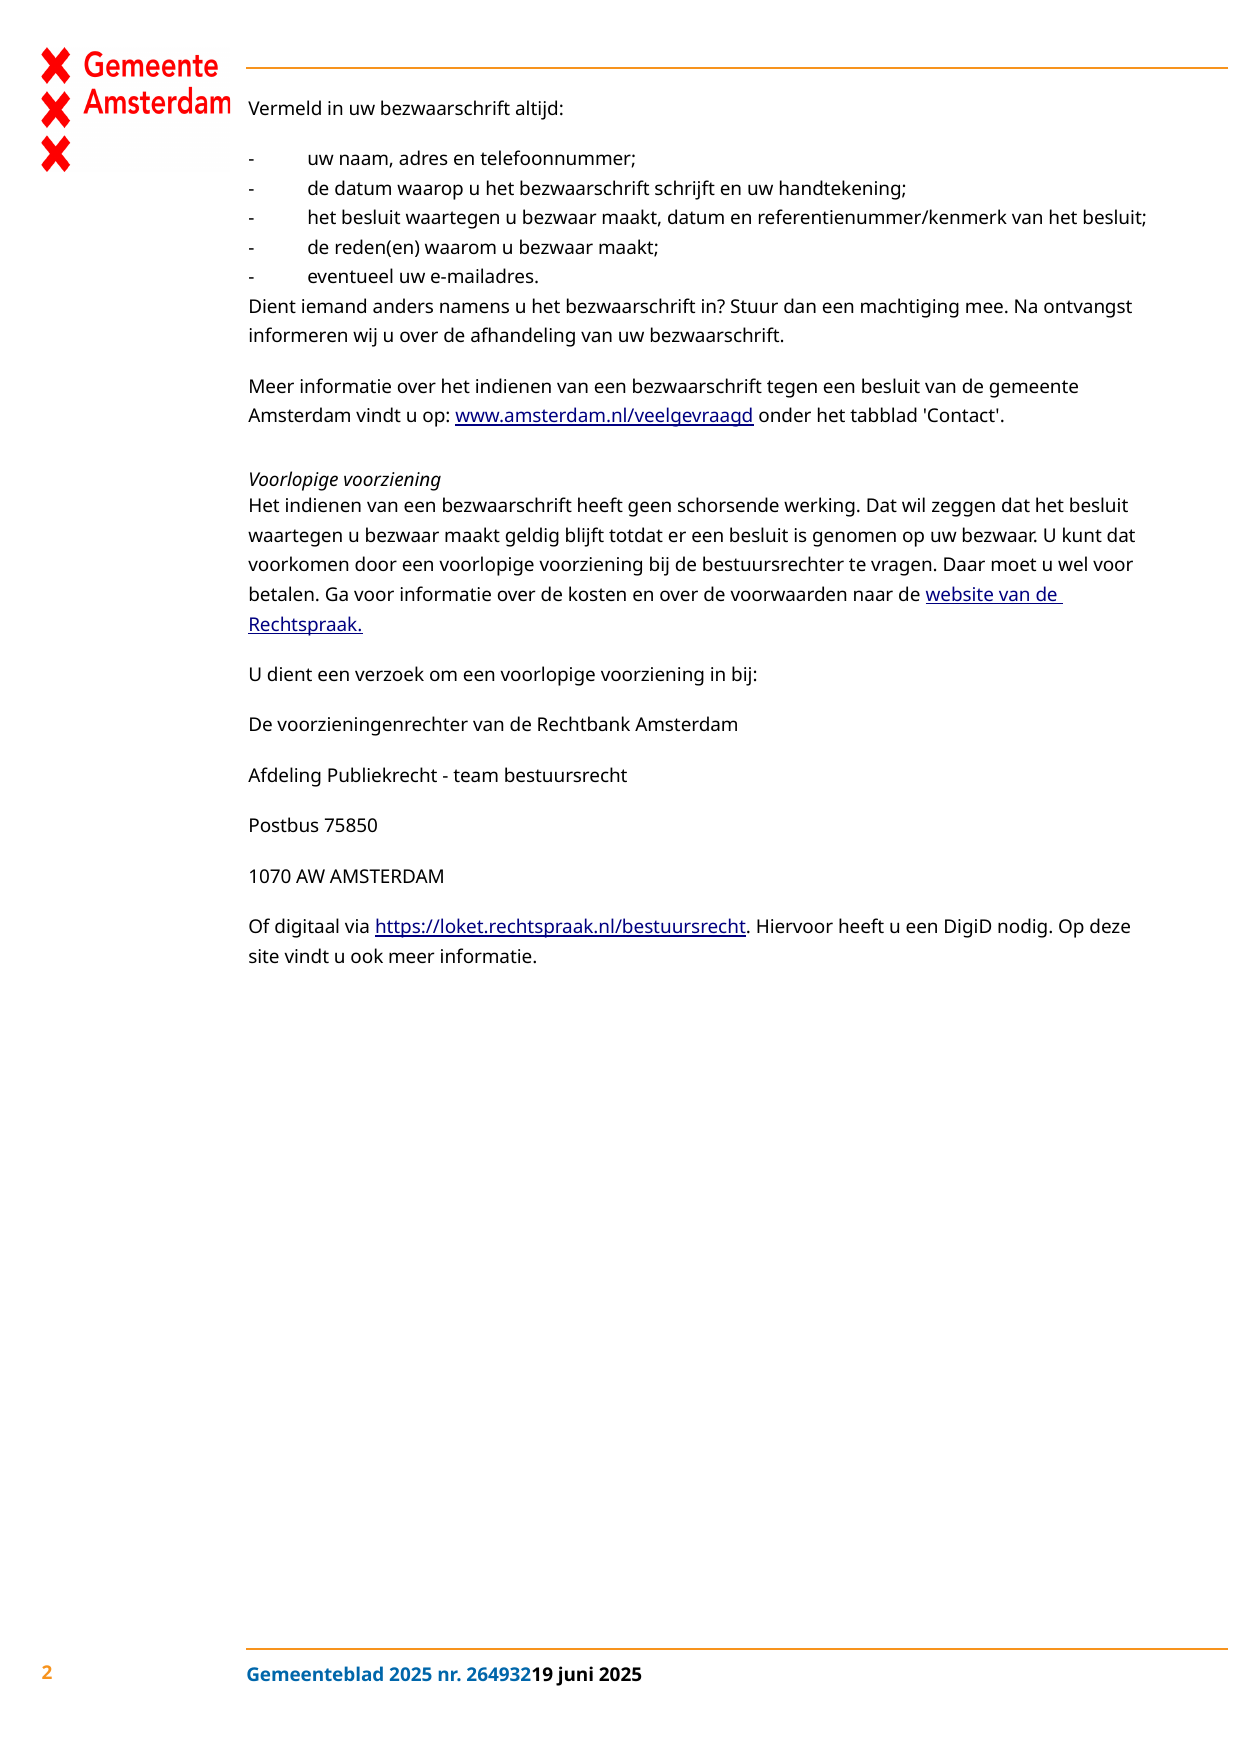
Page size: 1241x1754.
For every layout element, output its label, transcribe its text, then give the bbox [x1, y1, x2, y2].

text 1070 AW AMSTERDAM [248, 863, 1152, 888]
text Of digitaal via https://loket.rechtspraak.nl/bestuursrecht. Hiervoor heeft u een DigiD nodig. Op deze site vindt u ook meer informatie. [248, 913, 1152, 968]
text Afdeling Publiekrecht - team bestuursrecht [248, 762, 1152, 788]
text Vermeld in uw bezwaarschrift altijd: [248, 95, 1152, 121]
text De voorzieningenrechter van de Rechtbank Amsterdam [248, 712, 1152, 737]
text Voorlopige voorziening [248, 467, 1152, 492]
list het besluit waartegen u bezwaar maakt, datum en referentienummer/kenmerk van het besluit; [248, 204, 1152, 230]
text Dient iemand anders namens u het bezwaarschrift in? Stuur dan een machtiging mee. Na ontvangst informeren wij u over de afhandeling van uw bezwaarschrift. [248, 293, 1152, 348]
text Het indienen van een bezwaarschrift heeft geen schorsende werking. Dat wil zeggen dat het besluit waartegen u bezwaar maakt geldig blijft totdat er een besluit is genomen op uw bezwaar. U kunt dat voorkomen door een voorlopige voorziening bij de bestuursrechter te vragen. Daar moet u wel voor betalen. Ga voor informatie over de kosten en over de voorwaarden naar de website van de Rechtspraak. [248, 492, 1152, 636]
list uw naam, adres en telefoonnummer; [248, 145, 1152, 171]
text Meer informatie over het indienen van een bezwaarschrift tegen een besluit van de gemeente Amsterdam vindt u op: www.amsterdam.nl/veelgevraagd onder het tabblad 'Contact'. [248, 373, 1152, 428]
list eventueel uw e-mailadres. [248, 263, 1152, 289]
list de reden(en) waarom u bezwaar maakt; [248, 234, 1152, 260]
list de datum waarop u het bezwaarschrift schrijft en uw handtekening; [248, 175, 1152, 201]
picture [41, 47, 231, 172]
text U dient een verzoek om een voorlopige voorziening in bij: [248, 661, 1152, 687]
text Postbus 75850 [248, 812, 1152, 838]
